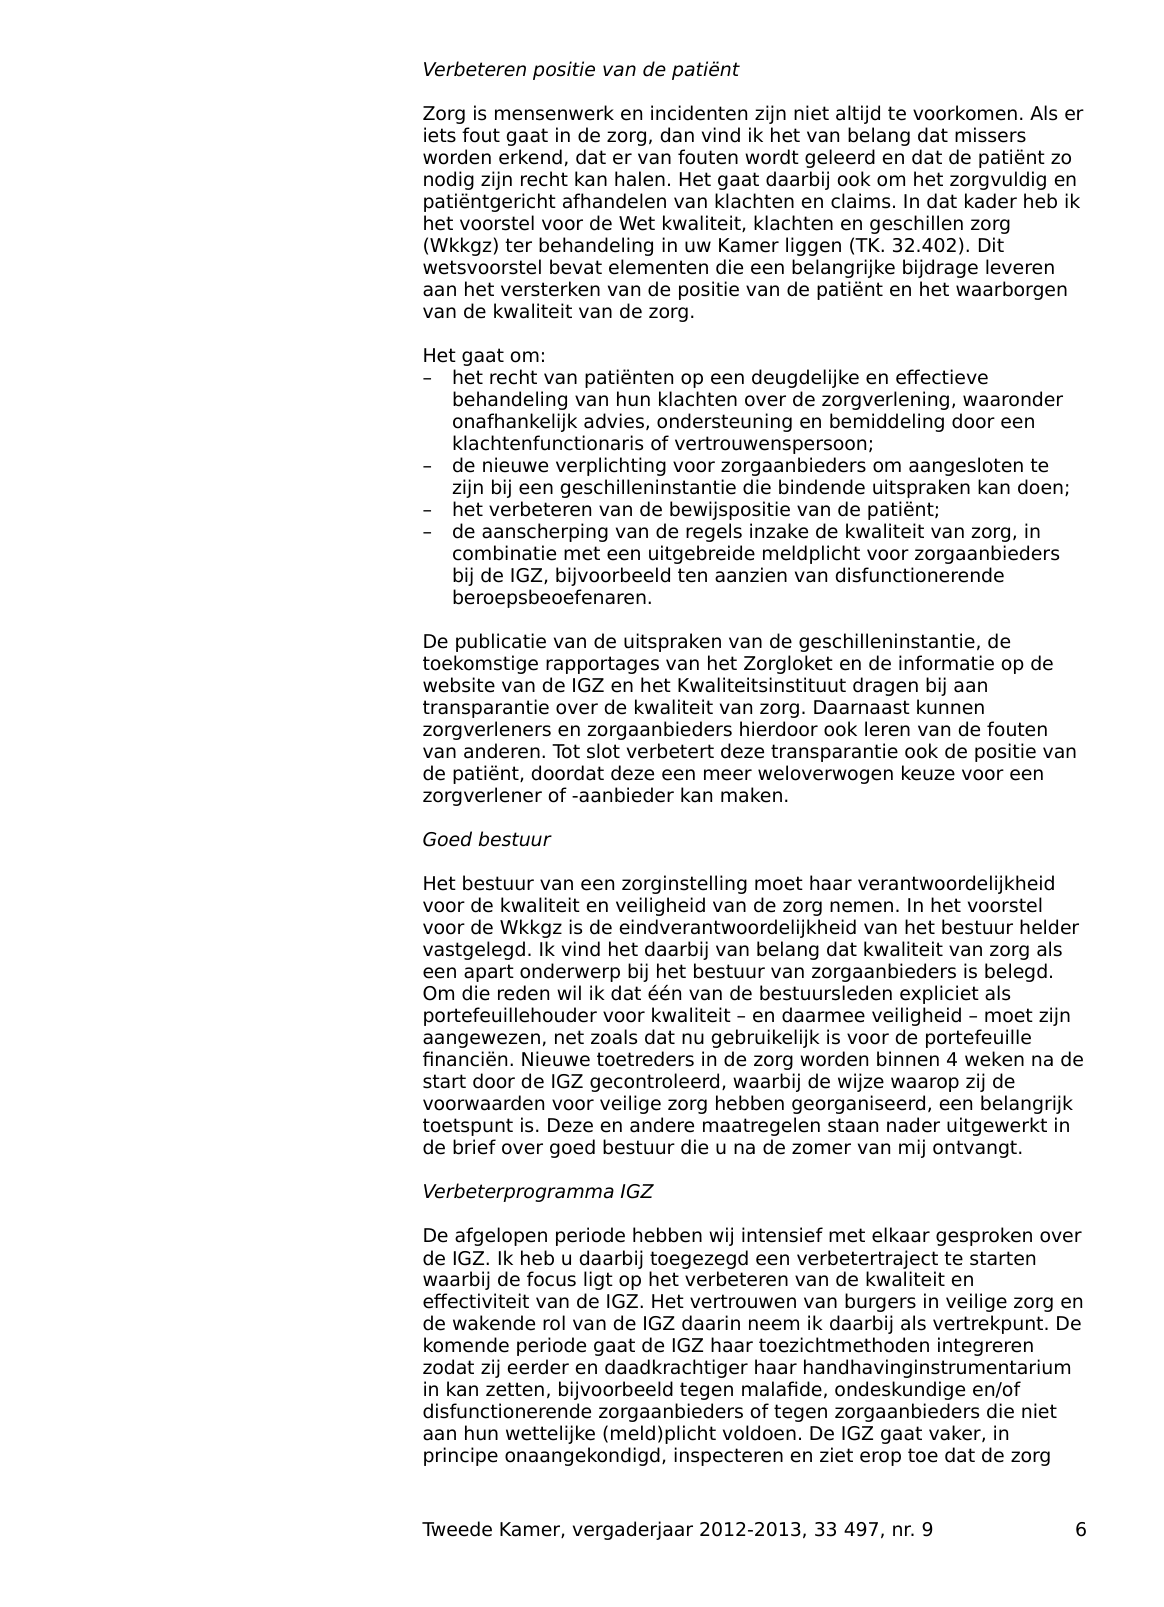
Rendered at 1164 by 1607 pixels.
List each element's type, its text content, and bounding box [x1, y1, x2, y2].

text – de nieuwe verplichting voor zorgaanbieders om aangesloten te zijn bij een geschilleninstantie die bindende uitspraken kan doen; [422, 455, 1087, 499]
text Zorg is mensenwerk en incidenten zijn niet altijd te voorkomen. Als er iets fout gaat in de zorg, dan vind ik het van belang dat missers worden erkend, dat er van fouten wordt geleerd en dat de patiënt zo nodig zijn recht kan halen. Het gaat daarbij ook om het zorgvuldig en patiëntgericht afhandelen van klachten en claims. In dat kader heb ik het voorstel voor de Wet kwaliteit, klachten en geschillen zorg (Wkkgz) ter behandeling in uw Kamer liggen (TK. 32.402). Dit wetsvoorstel bevat elementen die een belangrijke bijdrage leveren aan het versterken van de positie van de patiënt en het waarborgen van de kwaliteit van de zorg. [422, 103, 1087, 323]
text De publicatie van de uitspraken van de geschilleninstantie, de toekomstige rapportages van het Zorgloket en de informatie op de website van de IGZ en het Kwaliteitsinstituut dragen bij aan transparantie over de kwaliteit van zorg. Daarnaast kunnen zorgverleners en zorgaanbieders hierdoor ook leren van de fouten van anderen. Tot slot verbetert deze transparantie ook de positie van de patiënt, doordat deze een meer weloverwogen keuze voor een zorgverlener of -aanbieder kan maken. [422, 631, 1087, 807]
text De afgelopen periode hebben wij intensief met elkaar gesproken over de IGZ. Ik heb u daarbij toegezegd een verbetertraject te starten waarbij de focus ligt op het verbeteren van de kwaliteit en effectiviteit van de IGZ. Het vertrouwen van burgers in veilige zorg en de wakende rol van de IGZ daarin neem ik daarbij als vertrekpunt. De komende periode gaat de IGZ haar toezichtmethoden integreren zodat zij eerder en daadkrachtiger haar handhavinginstrumentarium in kan zetten, bijvoorbeeld tegen malafide, ondeskundige en/of disfunctionerende zorgaanbieders of tegen zorgaanbieders die niet aan hun wettelijke (meld)plicht voldoen. De IGZ gaat vaker, in principe onaangekondigd, inspecteren en ziet erop toe dat de zorg [422, 1225, 1087, 1467]
subtitle Verbeteren positie van de patiënt [422, 59, 1087, 81]
text – het verbeteren van de bewijspositie van de patiënt; [422, 499, 1087, 521]
text Het bestuur van een zorginstelling moet haar verantwoordelijkheid voor de kwaliteit en veiligheid van de zorg nemen. In het voorstel voor de Wkkgz is de eindverantwoordelijkheid van het bestuur helder vastgelegd. Ik vind het daarbij van belang dat kwaliteit van zorg als een apart onderwerp bij het bestuur van zorgaanbieders is belegd. Om die reden wil ik dat één van de bestuursleden expliciet als portefeuillehouder voor kwaliteit – en daarmee veiligheid – moet zijn aangewezen, net zoals dat nu gebruikelijk is voor de portefeuille financiën. Nieuwe toetreders in de zorg worden binnen 4 weken na de start door de IGZ gecontroleerd, waarbij de wijze waarop zij de voorwaarden voor veilige zorg hebben georganiseerd, een belangrijk toetspunt is. Deze en andere maatregelen staan nader uitgewerkt in de brief over goed bestuur die u na de zomer van mij ontvangt. [422, 873, 1087, 1159]
subtitle Verbeterprogramma IGZ [422, 1181, 1087, 1203]
text – het recht van patiënten op een deugdelijke en effectieve behandeling van hun klachten over de zorgverlening, waaronder onafhankelijk advies, ondersteuning en bemiddeling door een klachtenfunctionaris of vertrouwenspersoon; [422, 367, 1087, 455]
text Het gaat om: [422, 345, 1087, 367]
subtitle Goed bestuur [422, 829, 1087, 851]
text – de aanscherping van de regels inzake de kwaliteit van zorg, in combinatie met een uitgebreide meldplicht voor zorgaanbieders bij de IGZ, bijvoorbeeld ten aanzien van disfunctionerende beroepsbeoefenaren. [422, 521, 1087, 609]
